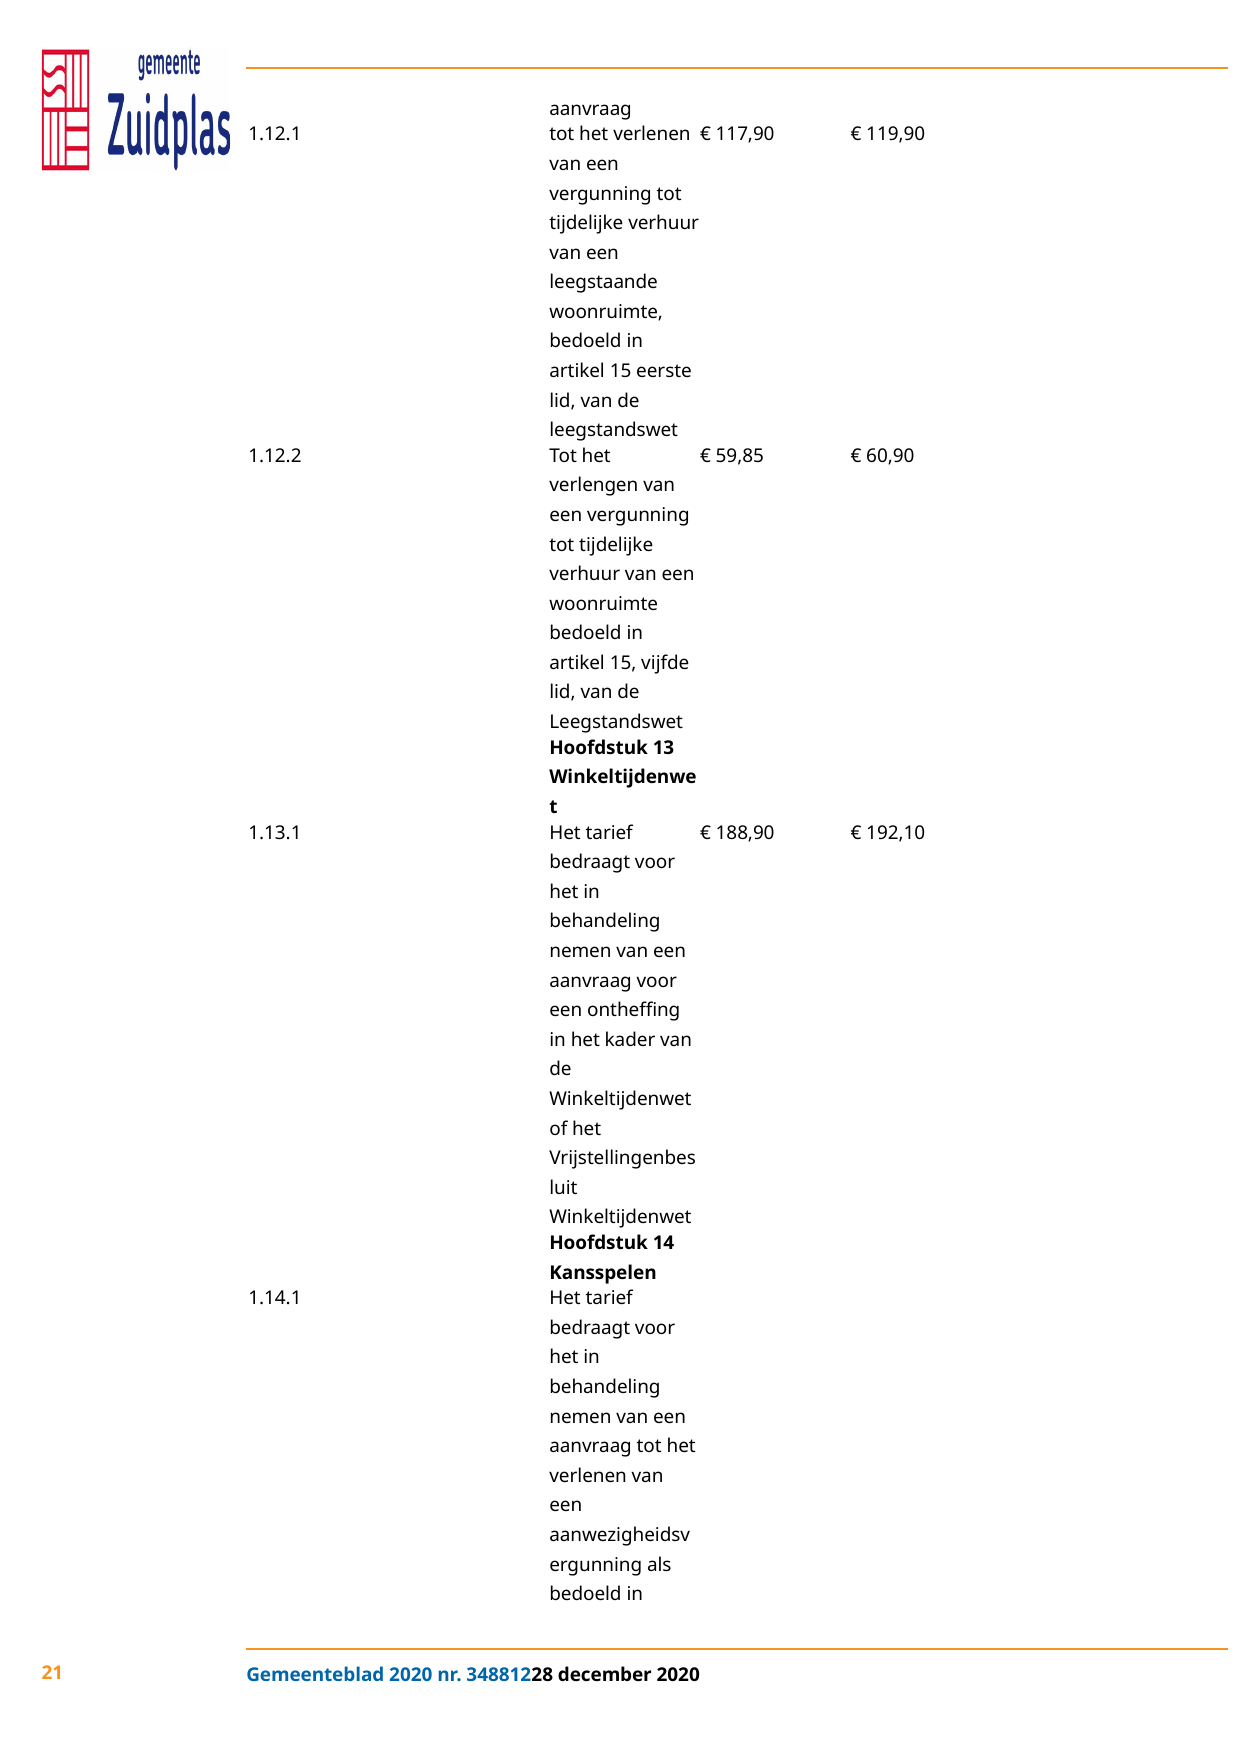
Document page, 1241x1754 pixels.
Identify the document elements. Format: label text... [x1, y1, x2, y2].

table_cell [850, 95, 1001, 121]
picture [41, 47, 231, 172]
table_cell € 188,90 [700, 819, 850, 1229]
table_cell aanvraag [549, 95, 700, 121]
table_cell [248, 95, 549, 121]
table_cell 1.12.1 [248, 121, 549, 442]
table_cell 1.13.1 [248, 819, 549, 1229]
table_cell Tot het verlengen van een vergunning tot tijdelijke verhuur van een woonruimte bedoeld in artikel 15, vijfde lid, van de Leegstandswet [549, 442, 700, 734]
table_cell [700, 734, 850, 819]
table_cell [248, 1229, 549, 1284]
table_cell [850, 1229, 1001, 1284]
table_cell 1.14.1 [248, 1285, 549, 1606]
table_cell tot het verlenen van een vergunning tot tijdelijke verhuur van een leegstaande woonruimte, bedoeld in artikel 15 eerste lid, van de leegstandswet [549, 121, 700, 442]
table_cell € 192,10 [850, 819, 1001, 1229]
table_cell [700, 95, 850, 121]
table_cell [700, 1229, 850, 1284]
table_cell € 59,85 [700, 442, 850, 734]
table_cell € 60,90 [850, 442, 1001, 734]
table_cell Hoofdstuk 14 Kansspelen [549, 1229, 700, 1284]
table_cell [700, 1285, 850, 1606]
table_cell € 117,90 [700, 121, 850, 442]
table_cell € 119,90 [850, 121, 1001, 442]
table_cell [850, 1285, 1001, 1606]
table_cell Het tarief bedraagt voor het in behandeling nemen van een aanvraag tot het verlenen van een aanwezigheidsvergunning als bedoeld in [549, 1285, 700, 1606]
table_cell Hoofdstuk 13 Winkeltijdenwet [549, 734, 700, 819]
table_cell [248, 734, 549, 819]
table_cell Het tarief bedraagt voor het in behandeling nemen van een aanvraag voor een ontheffing in het kader van de Winkeltijdenwet of het Vrijstellingenbesluit Winkeltijdenwet [549, 819, 700, 1229]
table_cell [850, 734, 1001, 819]
table_cell 1.12.2 [248, 442, 549, 734]
